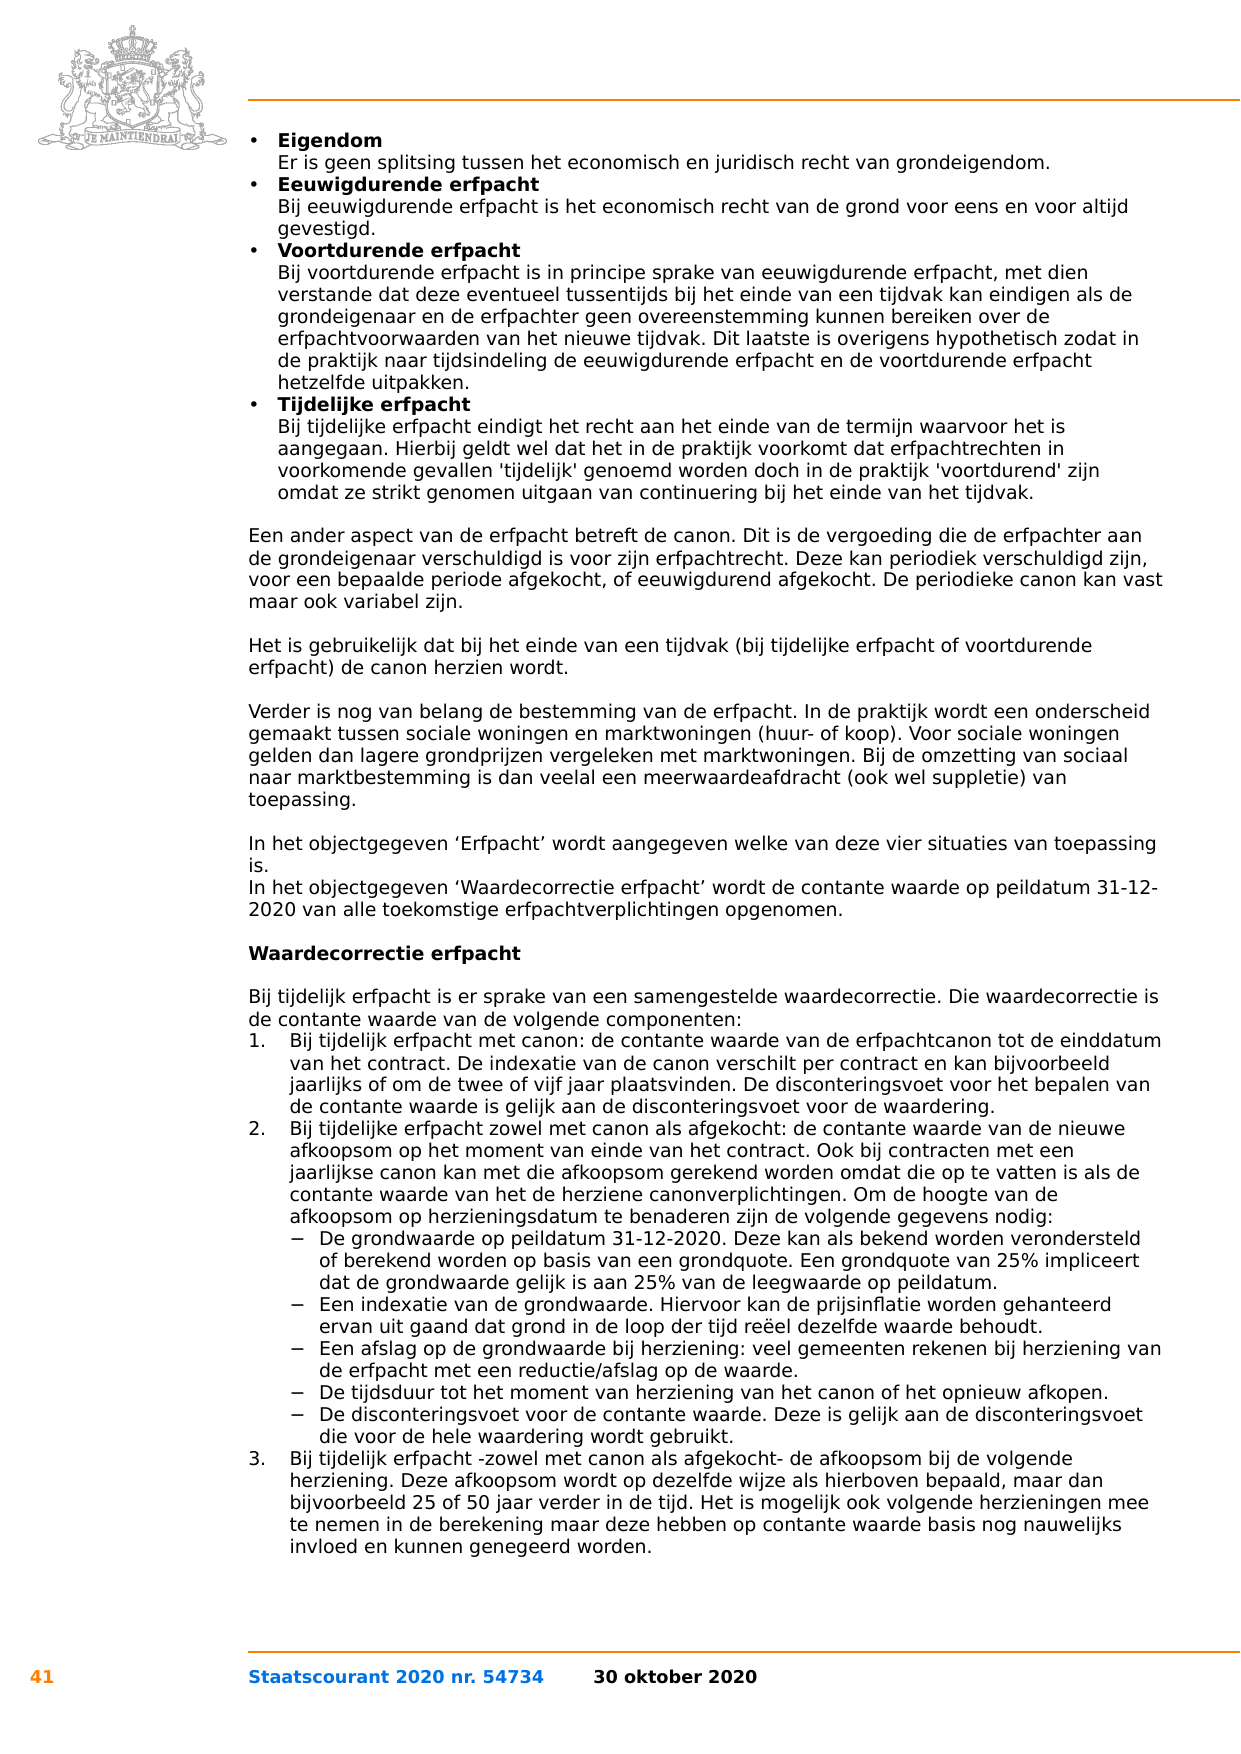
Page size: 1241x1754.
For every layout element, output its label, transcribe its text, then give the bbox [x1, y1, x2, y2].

text Het is gebruikelijk dat bij het einde van een tijdvak (bij tijdelijke erfpacht of voortdurende erfpacht) de canon herzien wordt. [248, 635, 1163, 679]
text Er is geen splitsing tussen het economisch en juridisch recht van grondeigendom. [277, 152, 1163, 174]
text 1. Bij tijdelijk erfpacht met canon: de contante waarde van de erfpachtcanon tot de einddatum van het contract. De indexatie van de canon verschilt per contract en kan bijvoorbeeld jaarlijks of om de twee of vijf jaar plaatsvinden. De disconteringsvoet voor het bepalen van de contante waarde is gelijk aan de disconteringsvoet voor de waardering. [248, 1030, 1163, 1118]
text Bij tijdelijk erfpacht is er sprake van een samengestelde waardecorrectie. Die waardecorrectie is de contante waarde van de volgende componenten: [248, 986, 1163, 1030]
text 3. Bij tijdelijk erfpacht -zowel met canon als afgekocht- de afkoopsom bij de volgende herziening. Deze afkoopsom wordt op dezelfde wijze als hierboven bepaald, maar dan bijvoorbeeld 25 of 50 jaar verder in de tijd. Het is mogelijk ook volgende herzieningen mee te nemen in de berekening maar deze hebben op contante waarde basis nog nauwelijks invloed en kunnen genegeerd worden. [248, 1448, 1163, 1558]
text • Eigendom [248, 130, 1163, 152]
text In het objectgegeven ‘Erfpacht’ wordt aangegeven welke van deze vier situaties van toepassing is. [248, 833, 1163, 877]
text • Tijdelijke erfpacht [248, 394, 1163, 416]
text Bij eeuwigdurende erfpacht is het economisch recht van de grond voor eens en voor altijd gevestigd. [277, 196, 1163, 240]
text − De tijdsduur tot het moment van herziening van het canon of het opnieuw afkopen. [289, 1382, 1163, 1404]
text • Voortdurende erfpacht [248, 240, 1163, 262]
text Een ander aspect van de erfpacht betreft de canon. Dit is de vergoeding die de erfpachter aan de grondeigenaar verschuldigd is voor zijn erfpachtrecht. Deze kan periodiek verschuldigd zijn, voor een bepaalde periode afgekocht, of eeuwigdurend afgekocht. De periodieke canon kan vast maar ook variabel zijn. [248, 525, 1163, 613]
text Verder is nog van belang de bestemming van de erfpacht. In de praktijk wordt een onderscheid gemaakt tussen sociale woningen en marktwoningen (huur- of koop). Voor sociale woningen gelden dan lagere grondprijzen vergeleken met marktwoningen. Bij de omzetting van sociaal naar marktbestemming is dan veelal een meerwaardeafdracht (ook wel suppletie) van toepassing. [248, 701, 1163, 811]
text − Een afslag op de grondwaarde bij herziening: veel gemeenten rekenen bij herziening van de erfpacht met een reductie/afslag op de waarde. [289, 1338, 1163, 1382]
text 2. Bij tijdelijke erfpacht zowel met canon als afgekocht: de contante waarde van de nieuwe afkoopsom op het moment van einde van het contract. Ook bij contracten met een jaarlijkse canon kan met die afkoopsom gerekend worden omdat die op te vatten is als de contante waarde van het de herziene canonverplichtingen. Om de hoogte van de afkoopsom op herzieningsdatum te benaderen zijn de volgende gegevens nodig: [248, 1118, 1163, 1228]
text − De disconteringsvoet voor de contante waarde. Deze is gelijk aan de disconteringsvoet die voor de hele waardering wordt gebruikt. [289, 1404, 1163, 1448]
text In het objectgegeven ‘Waardecorrectie erfpacht’ wordt de contante waarde op peildatum 31-12-2020 van alle toekomstige erfpachtverplichtingen opgenomen. [248, 877, 1163, 921]
picture [38, 25, 227, 150]
text − De grondwaarde op peildatum 31-12-2020. Deze kan als bekend worden verondersteld of berekend worden op basis van een grondquote. Een grondquote van 25% impliceert dat de grondwaarde gelijk is aan 25% van de leegwaarde op peildatum. [289, 1228, 1163, 1294]
text Bij tijdelijke erfpacht eindigt het recht aan het einde van de termijn waarvoor het is aangegaan. Hierbij geldt wel dat het in de praktijk voorkomt dat erfpachtrechten in voorkomende gevallen 'tijdelijk' genoemd worden doch in de praktijk 'voortdurend' zijn omdat ze strikt genomen uitgaan van continuering bij het einde van het tijdvak. [277, 416, 1163, 503]
text Bij voortdurende erfpacht is in principe sprake van eeuwigdurende erfpacht, met dien verstande dat deze eventueel tussentijds bij het einde van een tijdvak kan eindigen als de grondeigenaar en de erfpachter geen overeenstemming kunnen bereiken over de erfpachtvoorwaarden van het nieuwe tijdvak. Dit laatste is overigens hypothetisch zodat in de praktijk naar tijdsindeling de eeuwigdurende erfpacht en de voortdurende erfpacht hetzelfde uitpakken. [277, 262, 1163, 394]
text − Een indexatie van de grondwaarde. Hiervoor kan de prijsinflatie worden gehanteerd ervan uit gaand dat grond in de loop der tijd reëel dezelfde waarde behoudt. [289, 1294, 1163, 1338]
text • Eeuwigdurende erfpacht [248, 174, 1163, 196]
subtitle Waardecorrectie erfpacht [248, 943, 1163, 964]
